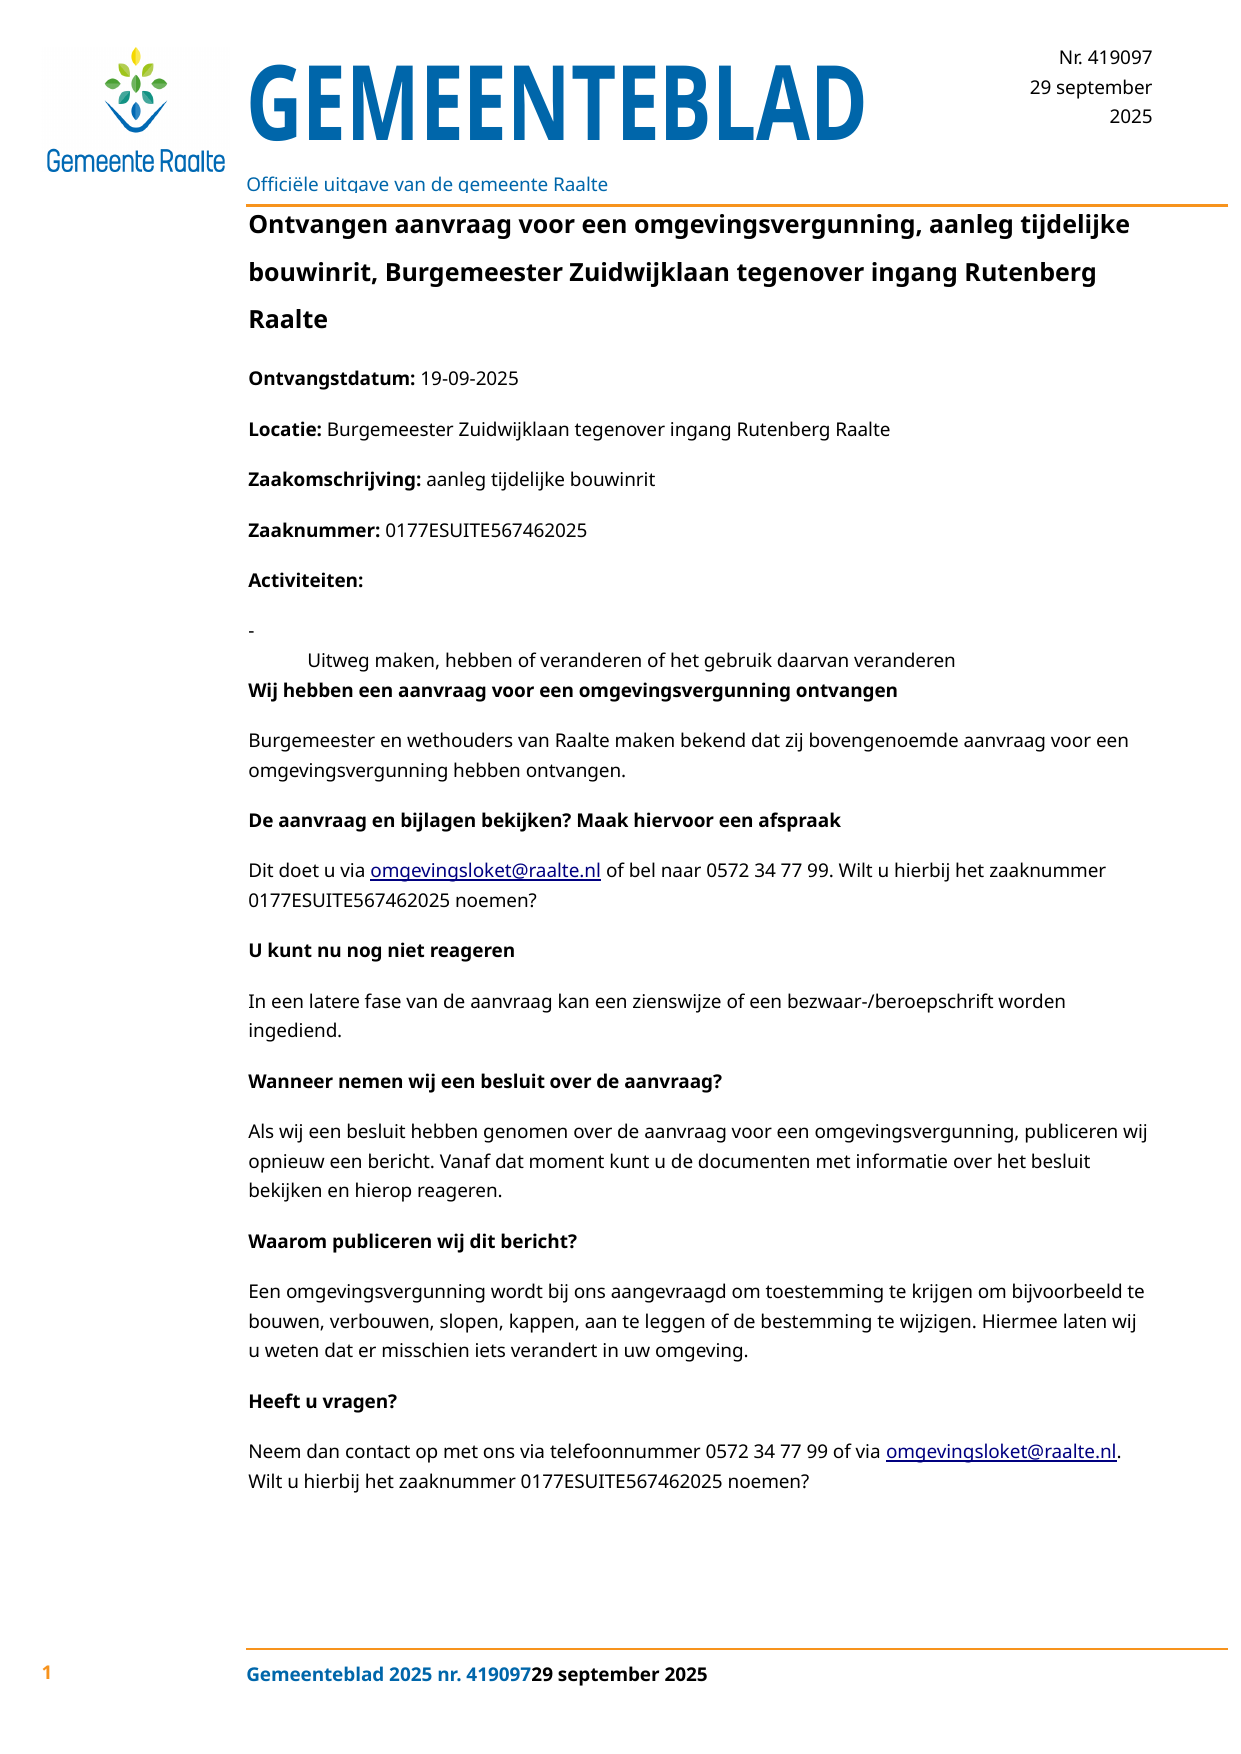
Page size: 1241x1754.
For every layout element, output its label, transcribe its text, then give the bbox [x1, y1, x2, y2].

text Wanneer nemen wij een besluit over de aanvraag? [248, 1068, 1152, 1094]
text Locatie: Burgemeester Zuidwijklaan tegenover ingang Rutenberg Raalte [248, 416, 1152, 442]
text U kunt nu nog niet reageren [248, 938, 1152, 963]
text In een latere fase van de aanvraag kan een zienswijze of een bezwaar-/beroepschrift worden ingediend. [248, 988, 1152, 1043]
text Zaaknummer: 0177ESUITE567462025 [248, 517, 1152, 542]
text Zaakomschrijving: aanleg tijdelijke bouwinrit [248, 466, 1152, 492]
text Ontvangen aanvraag voor een omgevingsvergunning, aanleg tijdelijke bouwinrit, Burgemeester Zuidwijklaan tegenover ingang Rutenberg Raalte [248, 207, 1152, 336]
text Wij hebben een aanvraag voor een omgevingsvergunning ontvangen [248, 677, 1152, 702]
text Neem dan contact op met ons via telefoonnummer 0572 34 77 99 of via omgevingsloket@raalte.nl. Wilt u hierbij het zaaknummer 0177ESUITE567462025 noemen? [248, 1438, 1152, 1494]
text Burgemeester en wethouders van Raalte maken bekend dat zij bovengenoemde aanvraag voor een omgevingsvergunning hebben ontvangen. [248, 727, 1152, 782]
text De aanvraag en bijlagen bekijken? Maak hiervoor een afspraak [248, 807, 1152, 833]
picture [41, 47, 231, 172]
text Dit doet u via omgevingsloket@raalte.nl of bel naar 0572 34 77 99. Wilt u hierbij het zaaknummer 0177ESUITE567462025 noemen? [248, 858, 1152, 913]
text Heeft u vragen? [248, 1388, 1152, 1414]
text Als wij een besluit hebben genomen over de aanvraag voor een omgevingsvergunning, publiceren wij opnieuw een bericht. Vanaf dat moment kunt u de documenten met informatie over het besluit bekijken en hierop reageren. [248, 1118, 1152, 1203]
text Activiteiten: [248, 567, 1152, 593]
text Ontvangstdatum: 19-09-2025 [248, 366, 1152, 391]
text Een omgevingsvergunning wordt bij ons aangevraagd om toestemming te krijgen om bijvoorbeeld te bouwen, verbouwen, slopen, kappen, aan te leggen of de bestemming te wijzigen. Hiermee laten wij u weten dat er misschien iets verandert in uw omgeving. [248, 1278, 1152, 1363]
text Waarom publiceren wij dit bericht? [248, 1228, 1152, 1254]
list Uitweg maken, hebben of veranderen of het gebruik daarvan veranderen [248, 647, 1152, 673]
